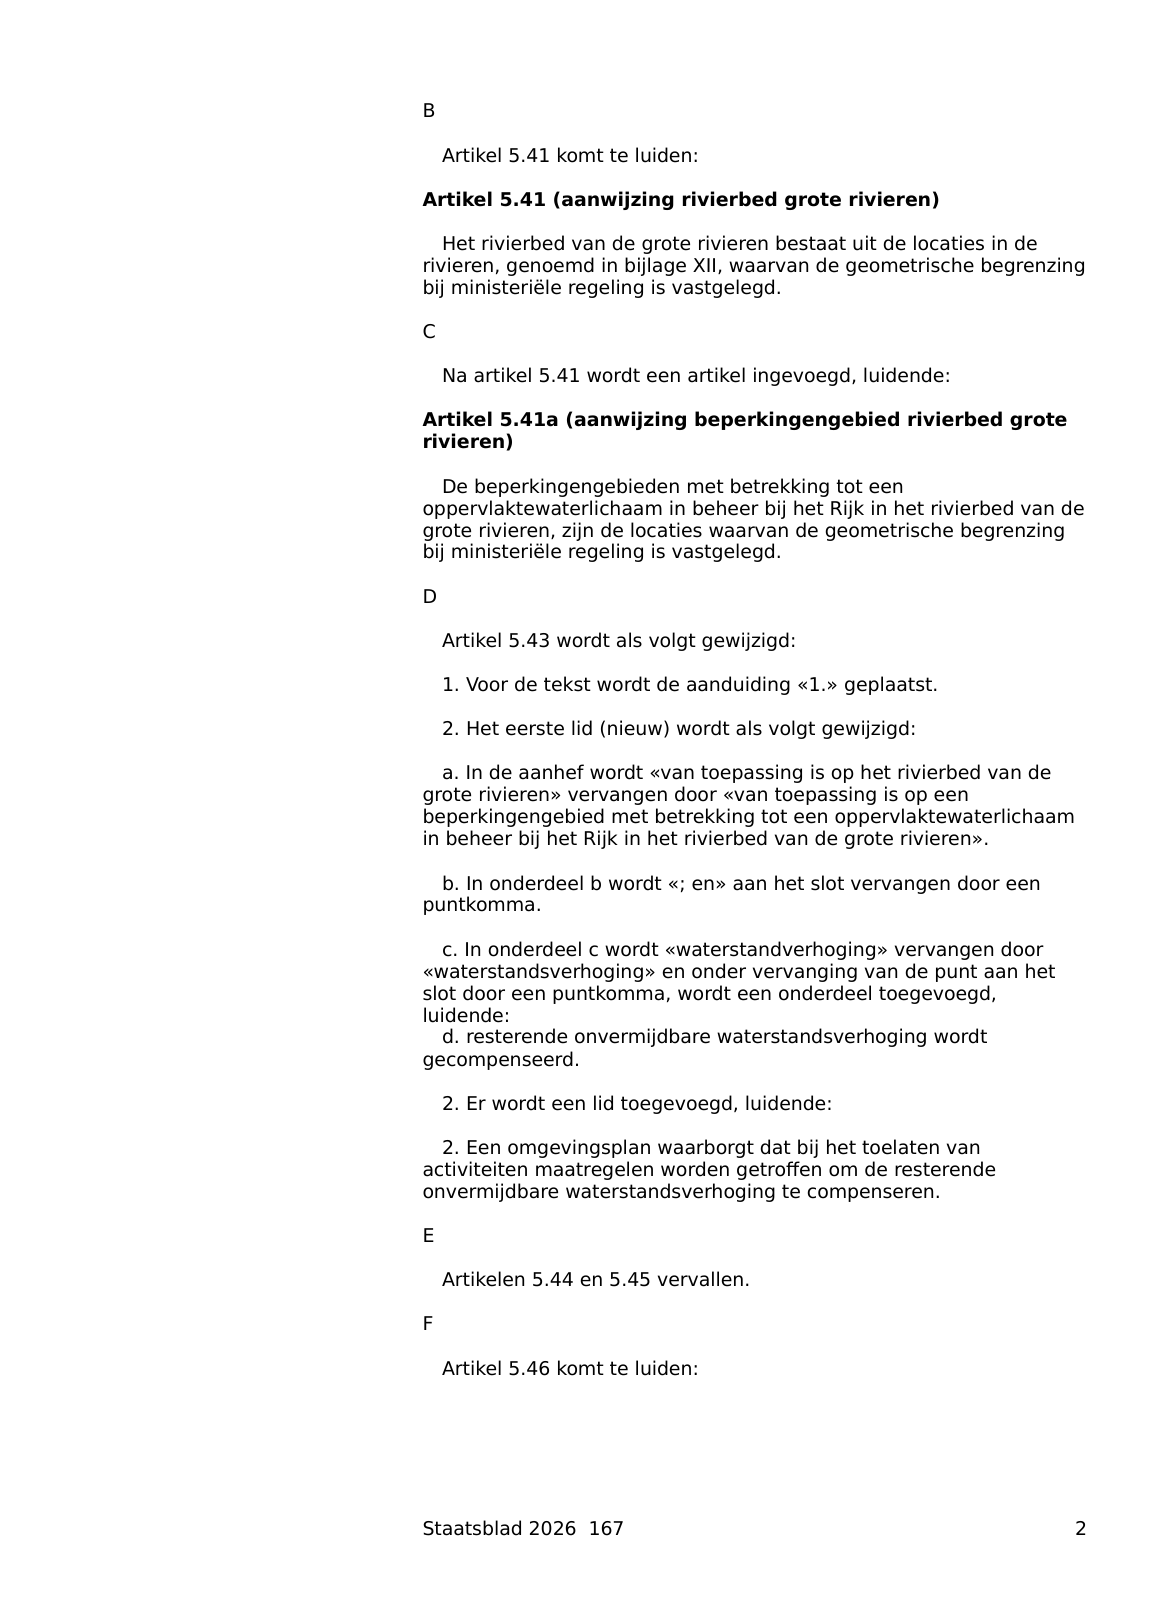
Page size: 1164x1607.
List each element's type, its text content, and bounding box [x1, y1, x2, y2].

text c. In onderdeel c wordt «waterstandverhoging» vervangen door «waterstandsverhoging» en onder vervanging van de punt aan het slot door een puntkomma, wordt een onderdeel toegevoegd, luidende: [422, 938, 1087, 1026]
text 2. Het eerste lid (nieuw) wordt als volgt gewijzigd: [422, 718, 1087, 740]
text a. In de aanhef wordt «van toepassing is op het rivierbed van de grote rivieren» vervangen door «van toepassing is op een beperkingengebied met betrekking tot een oppervlaktewaterlichaam in beheer bij het Rijk in het rivierbed van de grote rivieren». [422, 762, 1087, 850]
text b. In onderdeel b wordt «; en» aan het slot vervangen door een puntkomma. [422, 872, 1087, 916]
text Artikel 5.41 komt te luiden: [422, 144, 1087, 167]
text B [422, 100, 1087, 122]
text Artikelen 5.44 en 5.45 vervallen. [422, 1269, 1087, 1291]
text E [422, 1225, 1087, 1247]
text F [422, 1313, 1087, 1335]
text Na artikel 5.41 wordt een artikel ingevoegd, luidende: [422, 365, 1087, 387]
text d. resterende onvermijdbare waterstandsverhoging wordt gecompenseerd. [422, 1026, 1087, 1070]
text Artikel 5.43 wordt als volgt gewijzigd: [422, 630, 1087, 652]
text 1. Voor de tekst wordt de aanduiding «1.» geplaatst. [422, 674, 1087, 696]
text C [422, 321, 1087, 343]
text Artikel 5.46 komt te luiden: [422, 1357, 1087, 1379]
text D [422, 586, 1087, 608]
text De beperkingengebieden met betrekking tot een oppervlaktewaterlichaam in beheer bij het Rijk in het rivierbed van de grote rivieren, zijn de locaties waarvan de geometrische begrenzing bij ministeriële regeling is vastgelegd. [422, 476, 1087, 563]
text 2. Een omgevingsplan waarborgt dat bij het toelaten van activiteiten maatregelen worden getroffen om de resterende onvermijdbare waterstandsverhoging te compenseren. [422, 1137, 1087, 1203]
subtitle Artikel 5.41 (aanwijzing rivierbed grote rivieren) [422, 189, 1087, 211]
text Het rivierbed van de grote rivieren bestaat uit de locaties in de rivieren, genoemd in bijlage XII, waarvan de geometrische begrenzing bij ministeriële regeling is vastgelegd. [422, 233, 1087, 299]
text 2. Er wordt een lid toegevoegd, luidende: [422, 1093, 1087, 1114]
subtitle Artikel 5.41a (aanwijzing beperkingengebied rivierbed grote rivieren) [422, 409, 1087, 453]
